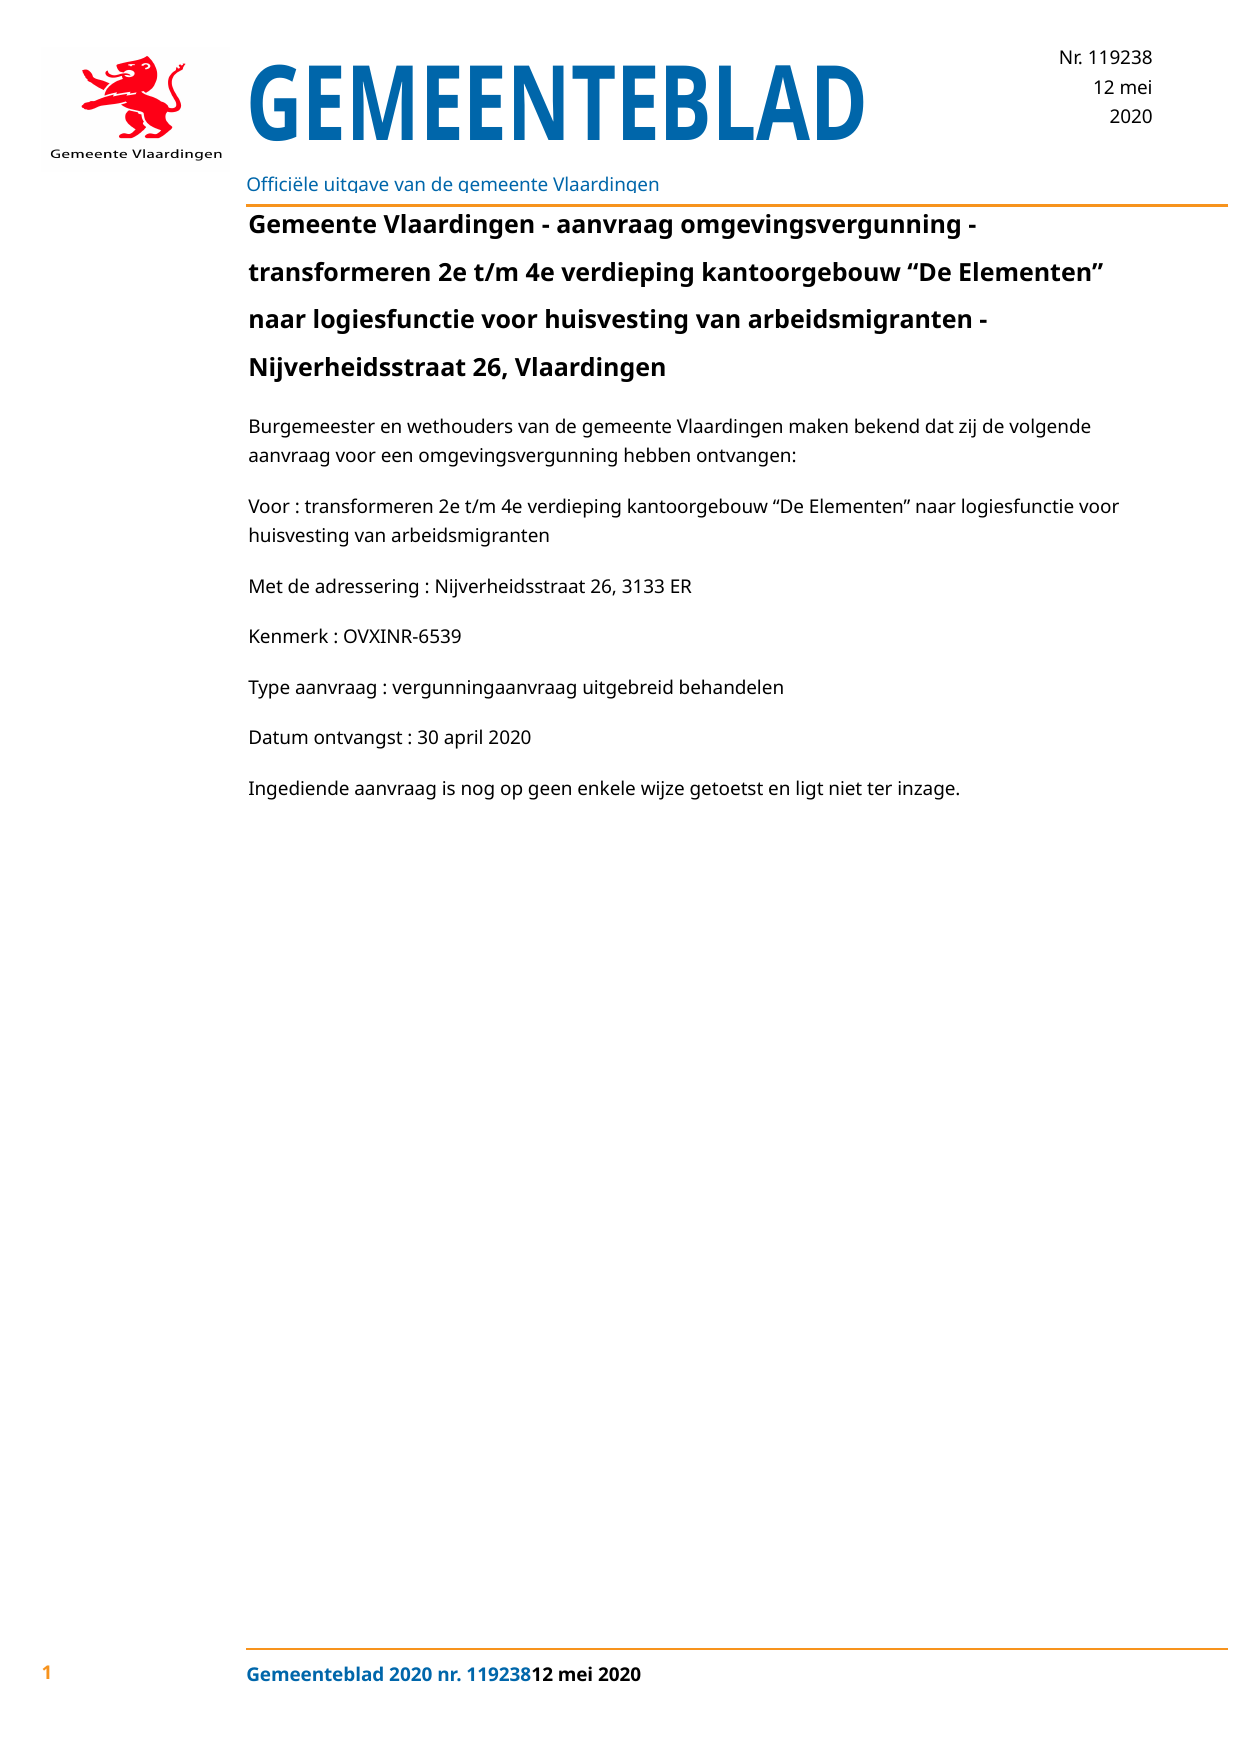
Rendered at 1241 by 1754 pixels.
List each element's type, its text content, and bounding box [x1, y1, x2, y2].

text Datum ontvangst : 30 april 2020 [248, 724, 1152, 750]
text Kenmerk : OVXINR-6539 [248, 623, 1152, 649]
picture [41, 47, 231, 172]
text Ingediende aanvraag is nog op geen enkele wijze getoetst en ligt niet ter inzage. [248, 775, 1152, 801]
text Voor : transformeren 2e t/m 4e verdieping kantoorgebouw “De Elementen” naar logiesfunctie voor huisvesting van arbeidsmigranten [248, 493, 1152, 548]
text Burgemeester en wethouders van de gemeente Vlaardingen maken bekend dat zij de volgende aanvraag voor een omgevingsvergunning hebben ontvangen: [248, 413, 1152, 468]
text Met de adressering : Nijverheidsstraat 26, 3133 ER [248, 573, 1152, 599]
text Type aanvraag : vergunningaanvraag uitgebreid behandelen [248, 674, 1152, 700]
text Gemeente Vlaardingen - aanvraag omgevingsvergunning - transformeren 2e t/m 4e verdieping kantoorgebouw “De Elementen” naar logiesfunctie voor huisvesting van arbeidsmigranten - Nijverheidsstraat 26, Vlaardingen [248, 207, 1152, 384]
